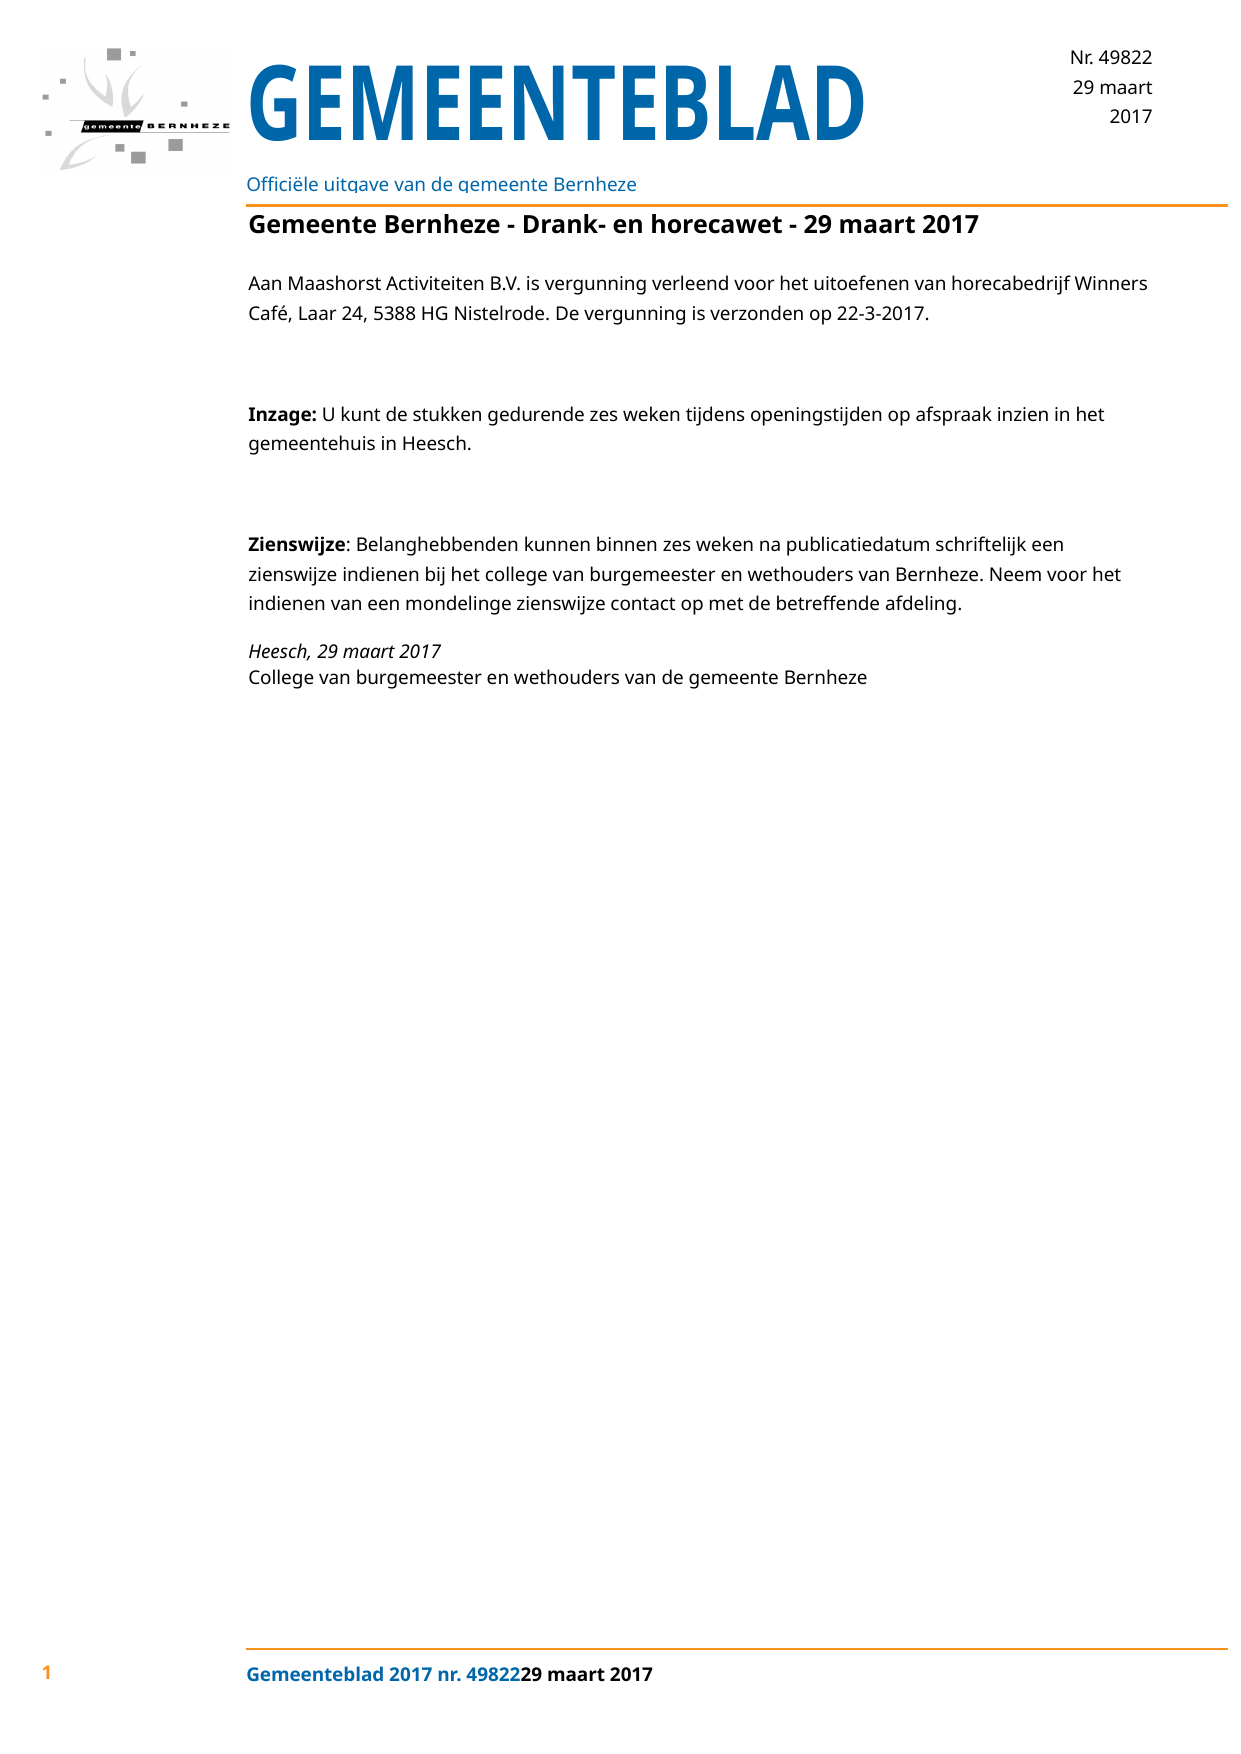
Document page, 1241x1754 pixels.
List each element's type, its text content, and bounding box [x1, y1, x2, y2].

text College van burgemeester en wethouders van de gemeente Bernheze [248, 664, 1152, 689]
text Aan Maashorst Activiteiten B.V. is vergunning verleend voor het uitoefenen van horecabedrijf Winners Café, Laar 24, 5388 HG Nistelrode. De vergunning is verzonden op 22-3-2017. [248, 270, 1152, 326]
text Gemeente Bernheze - Drank- en horecawet - 29 maart 2017 [248, 207, 1152, 241]
text Inzage: U kunt de stukken gedurende zes weken tijdens openingstijden op afspraak inzien in het gemeentehuis in Heesch. [248, 401, 1152, 456]
picture [41, 47, 231, 172]
text Heesch, 29 maart 2017 [248, 638, 1152, 664]
text Zienswijze: Belanghebbenden kunnen binnen zes weken na publicatiedatum schriftelijk een zienswijze indienen bij het college van burgemeester en wethouders van Bernheze. Neem voor het indienen van een mondelinge zienswijze contact op met de betreffende afdeling. [248, 531, 1152, 616]
